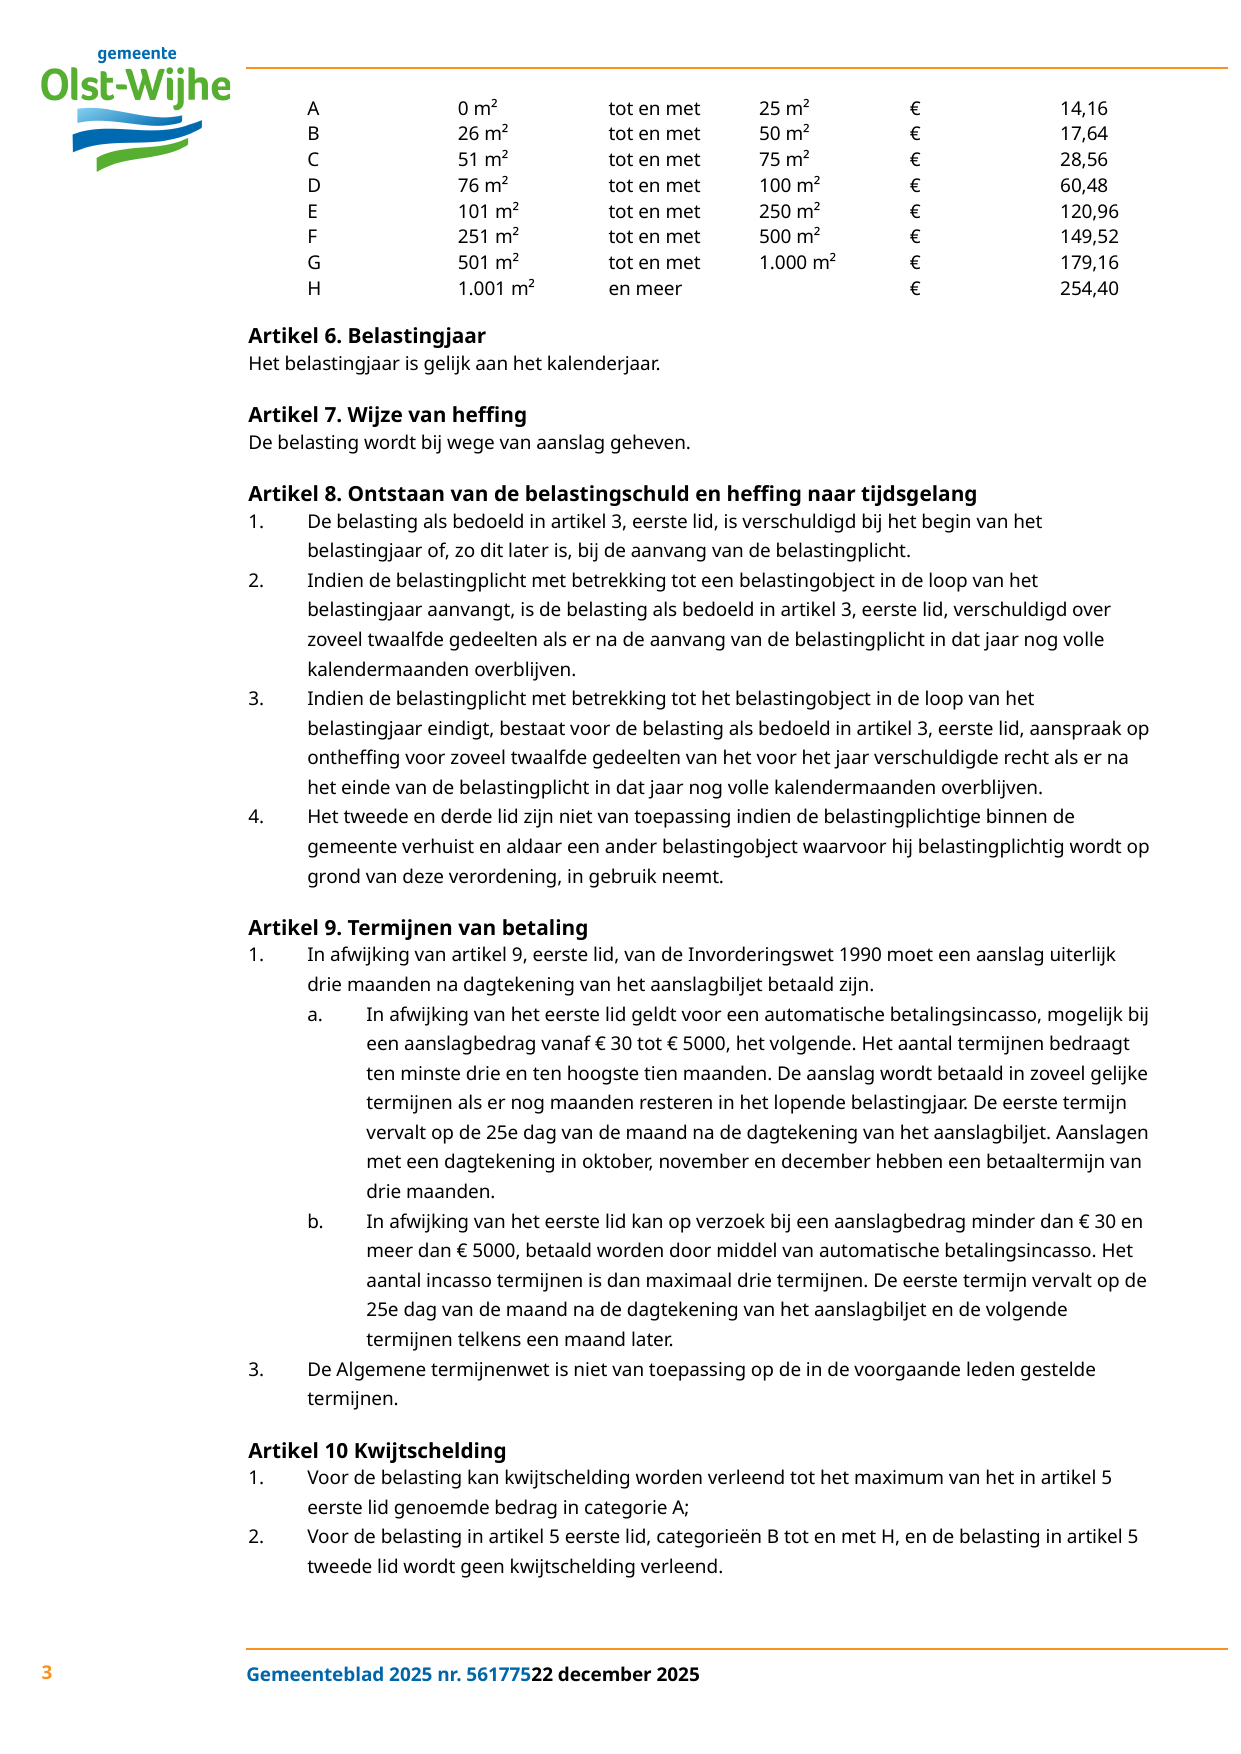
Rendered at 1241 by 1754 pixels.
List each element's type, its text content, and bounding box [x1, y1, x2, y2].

list In afwijking van het eerste lid kan op verzoek bij een aanslagbedrag minder dan € 30 en meer dan € 5000, betaald worden door middel van automatische betalingsincasso. Het aantal incasso termijnen is dan maximaal drie termijnen. De eerste termijn vervalt op de 25e dag van de maand na de dagtekening van het aanslagbiljet en de volgende termijnen telkens een maand later. [307, 1208, 1152, 1352]
table_cell 76 m² [458, 172, 608, 198]
list Voor de belasting in artikel 5 eerste lid, categorieën B tot en met H, en de belasting in artikel 5 tweede lid wordt geen kwijtschelding verleend. [248, 1523, 1152, 1579]
table_cell tot en met [608, 172, 759, 198]
table_cell 51 m² [458, 146, 608, 172]
table_cell € [910, 146, 1060, 172]
table_cell 120,96 [1060, 198, 1211, 223]
list Indien de belastingplicht met betrekking tot het belastingobject in de loop van het belastingjaar eindigt, bestaat voor de belasting als bedoeld in artikel 3, eerste lid, aanspraak op ontheffing voor zoveel twaalfde gedeelten van het voor het jaar verschuldigde recht als er na het einde van de belastingplicht in dat jaar nog volle kalendermaanden overblijven. [248, 685, 1152, 800]
text Artikel 6. Belastingjaar [248, 322, 1152, 350]
table_cell € [910, 198, 1060, 223]
table_cell 500 m² [759, 224, 909, 249]
table_cell tot en met [608, 249, 759, 275]
list De belasting als bedoeld in artikel 3, eerste lid, is verschuldigd bij het begin van het belastingjaar of, zo dit later is, bij de aanvang van de belastingplicht. [248, 508, 1152, 563]
table_cell € [910, 172, 1060, 198]
table_cell H [307, 275, 458, 301]
table_cell 28,56 [1060, 146, 1211, 172]
table_cell 149,52 [1060, 224, 1211, 249]
table_header 14,16 [1060, 95, 1211, 121]
text Artikel 9. Termijnen van betaling [248, 913, 1152, 942]
table_cell 75 m² [759, 146, 909, 172]
table_cell G [307, 249, 458, 275]
text Het belastingjaar is gelijk aan het kalenderjaar. [248, 350, 1152, 376]
list In afwijking van het eerste lid geldt voor een automatische betalingsincasso, mogelijk bij een aanslagbedrag vanaf € 30 tot € 5000, het volgende. Het aantal termijnen bedraagt ten minste drie en ten hoogste tien maanden. De aanslag wordt betaald in zoveel gelijke termijnen als er nog maanden resteren in het lopende belastingjaar. De eerste termijn vervalt op de 25e dag van de maand na de dagtekening van het aanslagbiljet. Aanslagen met een dagtekening in oktober, november en december hebben een betaaltermijn van drie maanden. [307, 1001, 1152, 1204]
table_cell 50 m² [759, 121, 909, 146]
table_header € [910, 95, 1060, 121]
table_cell 26 m² [458, 121, 608, 146]
table_cell 60,48 [1060, 172, 1211, 198]
table_cell 179,16 [1060, 249, 1211, 275]
table_cell € [910, 249, 1060, 275]
table_cell F [307, 224, 458, 249]
table_cell 251 m² [458, 224, 608, 249]
table_cell tot en met [608, 224, 759, 249]
list De Algemene termijnenwet is niet van toepassing op de in de voorgaande leden gestelde termijnen. [248, 1356, 1152, 1411]
table_cell C [307, 146, 458, 172]
table_cell 100 m² [759, 172, 909, 198]
table_header tot en met [608, 95, 759, 121]
table_header 25 m² [759, 95, 909, 121]
text Artikel 7. Wijze van heffing [248, 401, 1152, 429]
table_cell € [910, 224, 1060, 249]
text Artikel 10 Kwijtschelding [248, 1436, 1152, 1464]
table_cell 101 m² [458, 198, 608, 223]
list In afwijking van artikel 9, eerste lid, van de Invorderingswet 1990 moet een aanslag uiterlijk drie maanden na dagtekening van het aanslagbiljet betaald zijn. [248, 942, 1152, 997]
table_cell E [307, 198, 458, 223]
table_cell 250 m² [759, 198, 909, 223]
list Het tweede en derde lid zijn niet van toepassing indien de belastingplichtige binnen de gemeente verhuist en aldaar een ander belastingobject waarvoor hij belastingplichtig wordt op grond van deze verordening, in gebruik neemt. [248, 804, 1152, 888]
table_cell tot en met [608, 198, 759, 223]
table_cell [759, 275, 909, 301]
table_header 0 m² [458, 95, 608, 121]
table_cell 254,40 [1060, 275, 1211, 301]
table_cell 1.000 m² [759, 249, 909, 275]
picture [41, 47, 231, 172]
list Indien de belastingplicht met betrekking tot een belastingobject in de loop van het belastingjaar aanvangt, is de belasting als bedoeld in artikel 3, eerste lid, verschuldigd over zoveel twaalfde gedeelten als er na de aanvang van de belastingplicht in dat jaar nog volle kalendermaanden overblijven. [248, 567, 1152, 681]
table_cell € [910, 275, 1060, 301]
table_cell 1.001 m² [458, 275, 608, 301]
table_cell 17,64 [1060, 121, 1211, 146]
table_cell € [910, 121, 1060, 146]
table_cell en meer [608, 275, 759, 301]
table_cell B [307, 121, 458, 146]
list Voor de belasting kan kwijtschelding worden verleend tot het maximum van het in artikel 5 eerste lid genoemde bedrag in categorie A; [248, 1464, 1152, 1519]
table_cell 501 m² [458, 249, 608, 275]
text De belasting wordt bij wege van aanslag geheven. [248, 429, 1152, 455]
text Artikel 8. Ontstaan van de belastingschuld en heffing naar tijdsgelang [248, 479, 1152, 508]
table_cell tot en met [608, 146, 759, 172]
table_cell tot en met [608, 121, 759, 146]
table_header A [307, 95, 458, 121]
table_cell D [307, 172, 458, 198]
